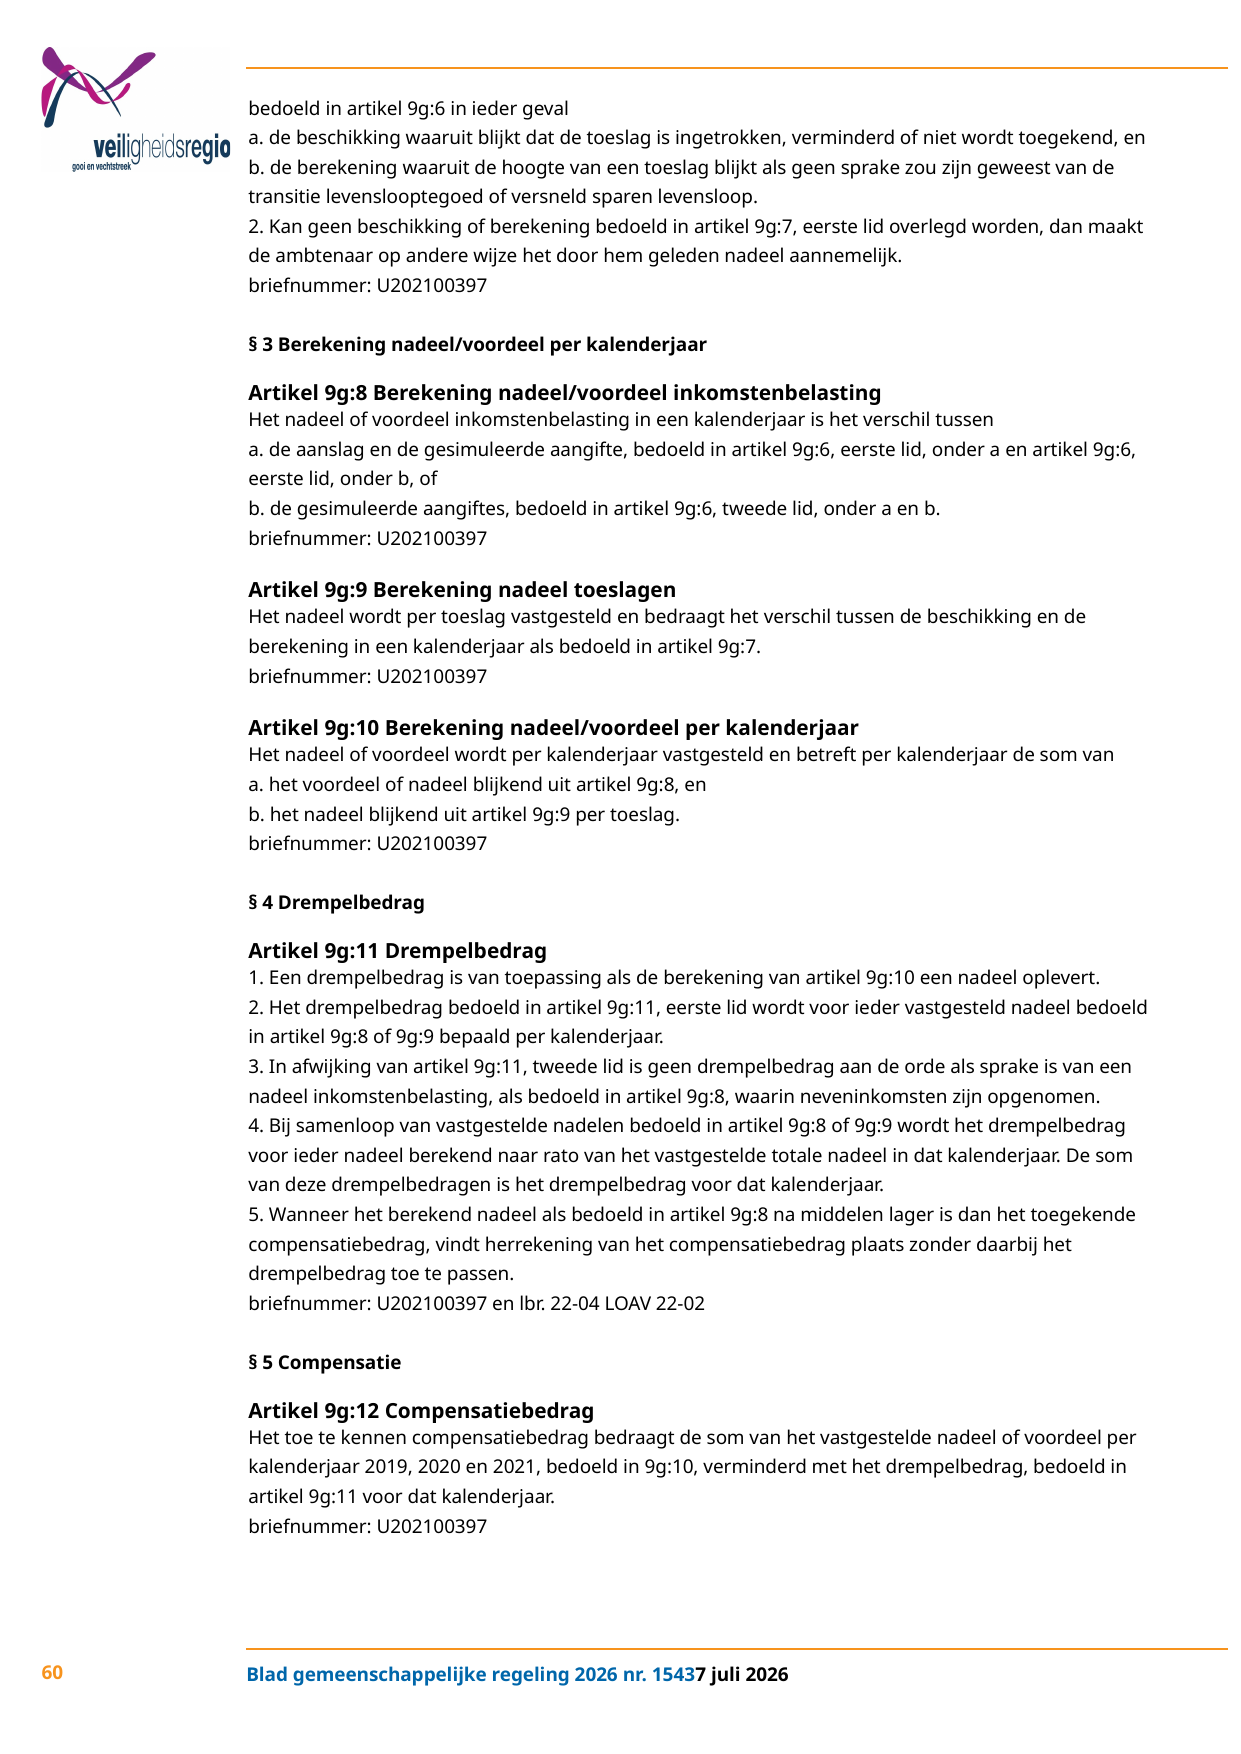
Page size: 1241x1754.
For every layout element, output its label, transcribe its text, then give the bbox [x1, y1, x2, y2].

text § 4 Drempelbedrag [248, 889, 1152, 915]
text Artikel 9g:12 Compensatiebedrag [248, 1396, 1152, 1424]
text briefnummer: U202100397 [248, 663, 1152, 688]
text Artikel 9g:11 Drempelbedrag [248, 936, 1152, 964]
text 1. Een drempelbedrag is van toepassing als de berekening van artikel 9g:10 een nadeel oplevert. [248, 964, 1152, 990]
text 2. Het drempelbedrag bedoeld in artikel 9g:11, eerste lid wordt voor ieder vastgesteld nadeel bedoeld in artikel 9g:8 of 9g:9 bepaald per kalenderjaar. [248, 994, 1152, 1049]
text 3. In afwijking van artikel 9g:11, tweede lid is geen drempelbedrag aan de orde als sprake is van een nadeel inkomstenbelasting, als bedoeld in artikel 9g:8, waarin neveninkomsten zijn opgenomen. [248, 1053, 1152, 1109]
text a. de beschikking waaruit blijkt dat de toeslag is ingetrokken, verminderd of niet wordt toegekend, en [248, 124, 1152, 150]
text Artikel 9g:9 Berekening nadeel toeslagen [248, 575, 1152, 604]
picture [41, 47, 231, 172]
text briefnummer: U202100397 en lbr. 22-04 LOAV 22-02 [248, 1290, 1152, 1316]
text § 5 Compensatie [248, 1349, 1152, 1375]
text bedoeld in artikel 9g:6 in ieder geval [248, 95, 1152, 121]
text Artikel 9g:10 Berekening nadeel/voordeel per kalenderjaar [248, 713, 1152, 742]
text Het nadeel of voordeel inkomstenbelasting in een kalenderjaar is het verschil tussen [248, 406, 1152, 432]
text 4. Bij samenloop van vastgestelde nadelen bedoeld in artikel 9g:8 of 9g:9 wordt het drempelbedrag voor ieder nadeel berekend naar rato van het vastgestelde totale nadeel in dat kalenderjaar. De som van deze drempelbedragen is het drempelbedrag voor dat kalenderjaar. [248, 1112, 1152, 1197]
text b. de berekening waaruit de hoogte van een toeslag blijkt als geen sprake zou zijn geweest van de transitie levenslooptegoed of versneld sparen levensloop. [248, 154, 1152, 209]
text Artikel 9g:8 Berekening nadeel/voordeel inkomstenbelasting [248, 378, 1152, 406]
text 2. Kan geen beschikking of berekening bedoeld in artikel 9g:7, eerste lid overlegd worden, dan maakt de ambtenaar op andere wijze het door hem geleden nadeel aannemelijk. [248, 213, 1152, 268]
text a. het voordeel of nadeel blijkend uit artikel 9g:8, en [248, 771, 1152, 797]
text b. de gesimuleerde aangiftes, bedoeld in artikel 9g:6, tweede lid, onder a en b. [248, 495, 1152, 521]
text a. de aanslag en de gesimuleerde aangifte, bedoeld in artikel 9g:6, eerste lid, onder a en artikel 9g:6, eerste lid, onder b, of [248, 436, 1152, 491]
text Het nadeel of voordeel wordt per kalenderjaar vastgesteld en betreft per kalenderjaar de som van [248, 742, 1152, 767]
text briefnummer: U202100397 [248, 830, 1152, 856]
text Het toe te kennen compensatiebedrag bedraagt de som van het vastgestelde nadeel of voordeel per kalenderjaar 2019, 2020 en 2021, bedoeld in 9g:10, verminderd met het drempelbedrag, bedoeld in artikel 9g:11 voor dat kalenderjaar. [248, 1424, 1152, 1509]
text briefnummer: U202100397 [248, 272, 1152, 298]
text briefnummer: U202100397 [248, 1513, 1152, 1539]
text Het nadeel wordt per toeslag vastgesteld en bedraagt het verschil tussen de beschikking en de berekening in een kalenderjaar als bedoeld in artikel 9g:7. [248, 604, 1152, 659]
text § 3 Berekening nadeel/voordeel per kalenderjaar [248, 331, 1152, 357]
text 5. Wanneer het berekend nadeel als bedoeld in artikel 9g:8 na middelen lager is dan het toegekende compensatiebedrag, vindt herrekening van het compensatiebedrag plaats zonder daarbij het drempelbedrag toe te passen. [248, 1201, 1152, 1286]
text b. het nadeel blijkend uit artikel 9g:9 per toeslag. [248, 801, 1152, 827]
text briefnummer: U202100397 [248, 525, 1152, 551]
